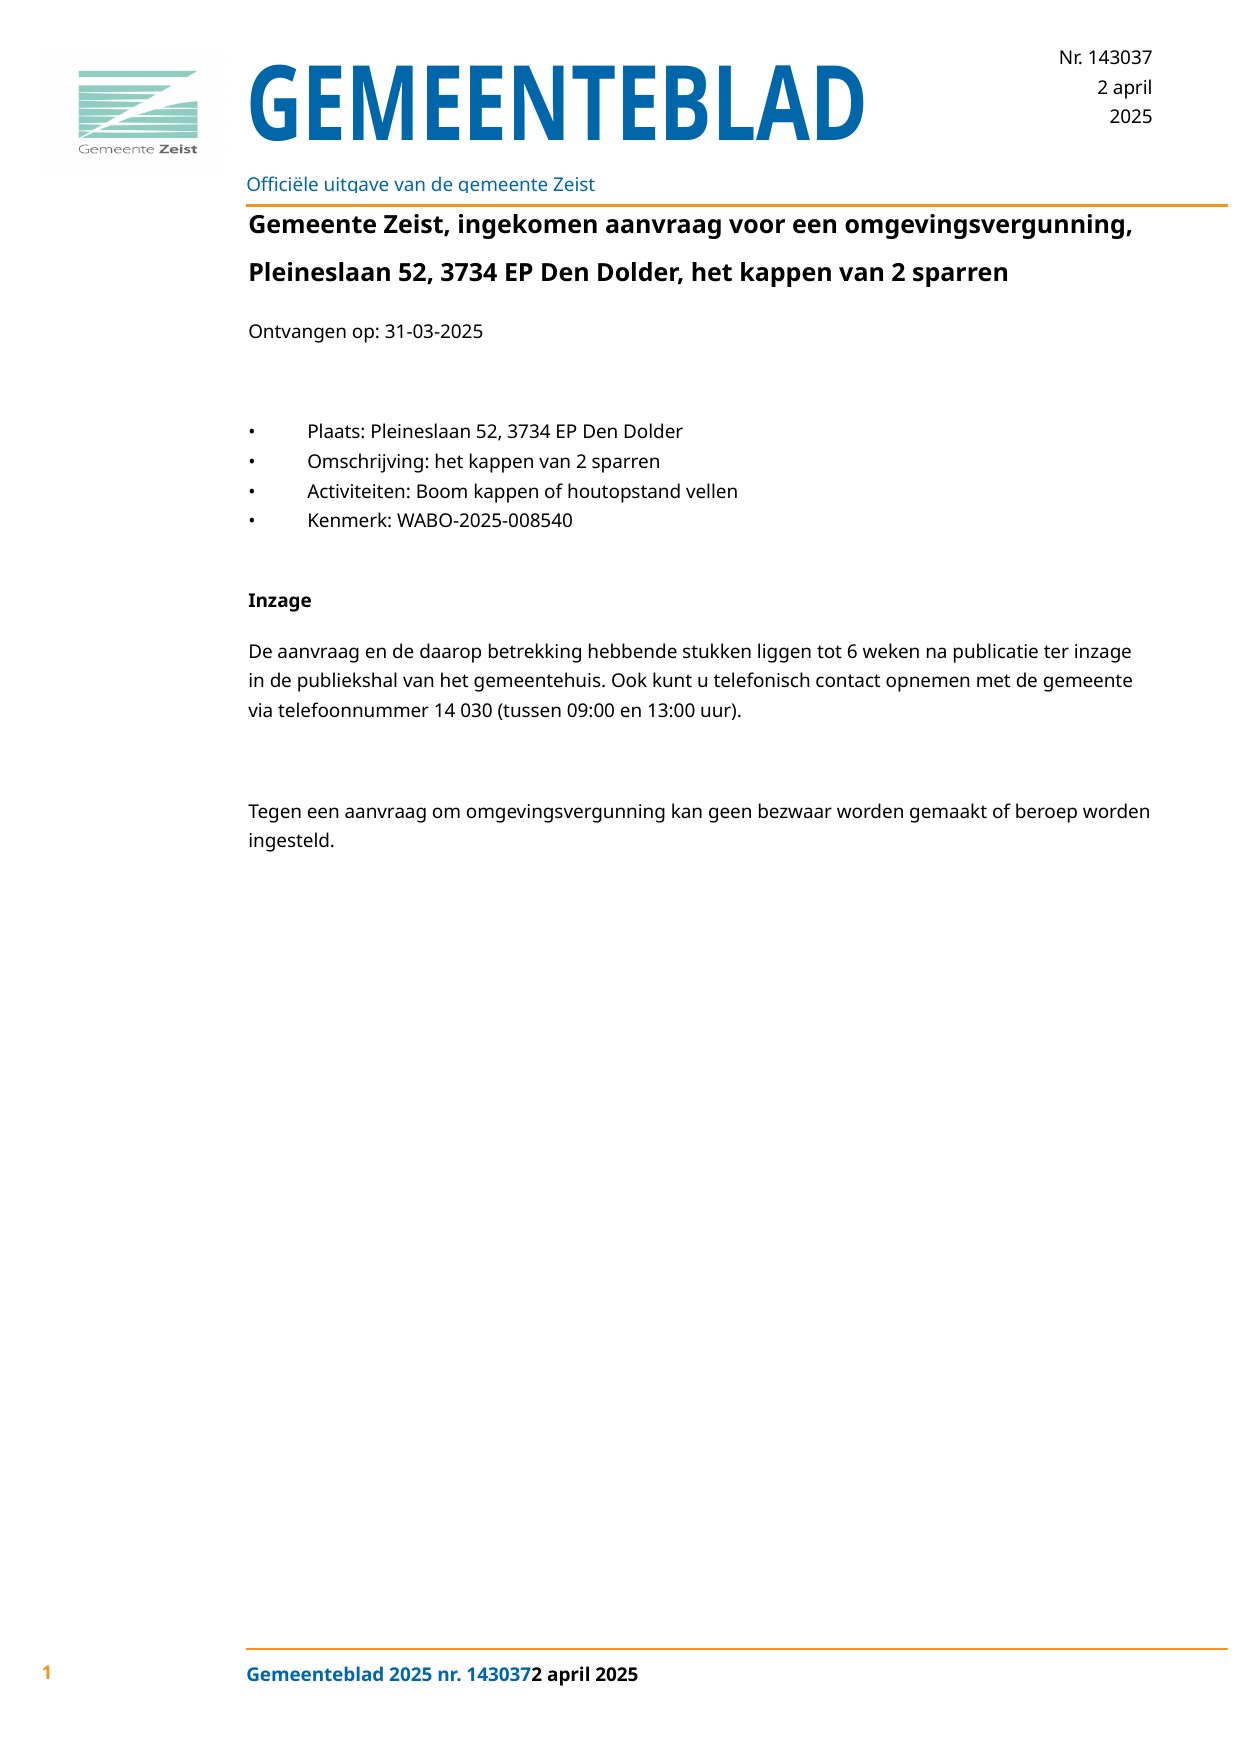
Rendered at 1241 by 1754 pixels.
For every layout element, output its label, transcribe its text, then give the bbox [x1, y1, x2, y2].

list Omschrijving: het kappen van 2 sparren [248, 448, 1152, 474]
list Activiteiten: Boom kappen of houtopstand vellen [248, 478, 1152, 504]
text Inzage [248, 587, 1152, 613]
list Kenmerk: WABO-2025-008540 [248, 507, 1152, 533]
list Plaats: Pleineslaan 52, 3734 EP Den Dolder [248, 419, 1152, 444]
text Tegen een aanvraag om omgevingsvergunning kan geen bezwaar worden gemaakt of beroep worden ingesteld. [248, 798, 1152, 853]
text Gemeente Zeist, ingekomen aanvraag voor een omgevingsvergunning, Pleineslaan 52, 3734 EP Den Dolder, het kappen van 2 sparren [248, 207, 1152, 288]
text De aanvraag en de daarop betrekking hebbende stukken liggen tot 6 weken na publicatie ter inzage in de publiekshal van het gemeentehuis. Ook kunt u telefonisch contact opnemen met de gemeente via telefoonnummer 14 030 (tussen 09:00 en 13:00 uur). [248, 638, 1152, 723]
text Ontvangen op: 31-03-2025 [248, 318, 1152, 344]
picture [41, 47, 231, 172]
